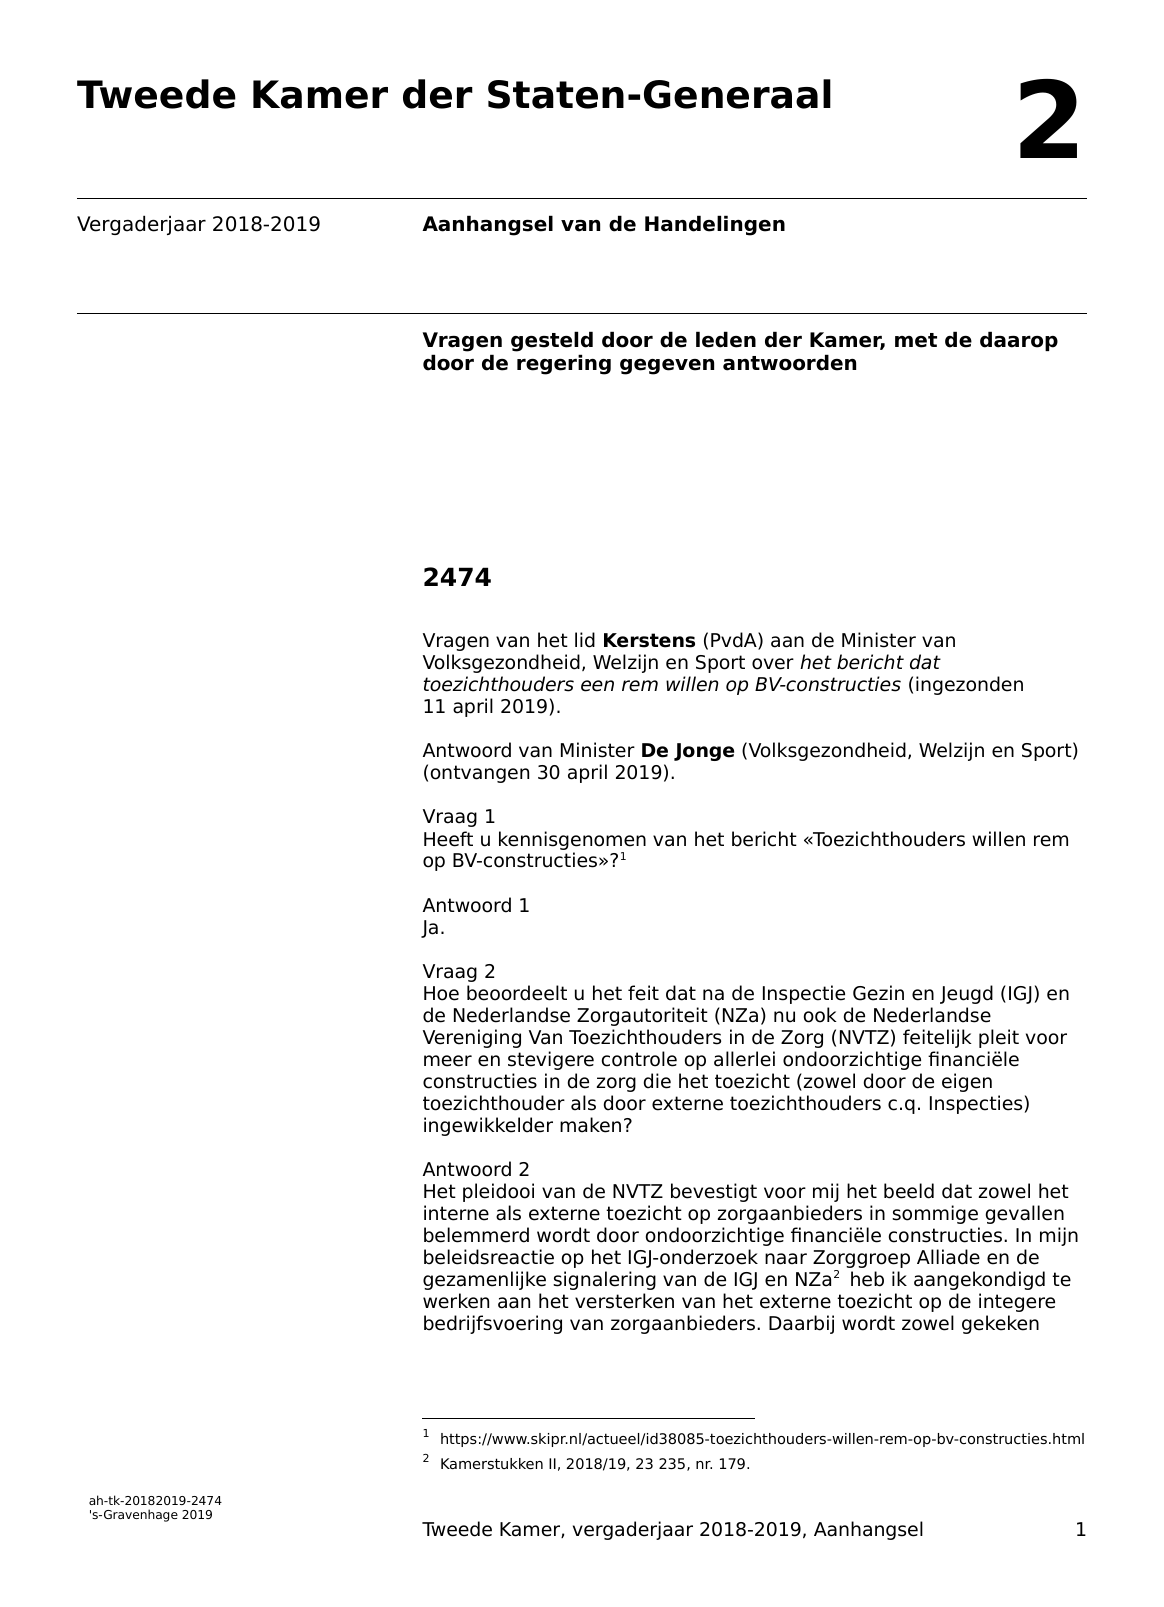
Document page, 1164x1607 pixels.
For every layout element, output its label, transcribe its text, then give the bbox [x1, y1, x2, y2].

text Antwoord van Minister De Jonge (Volksgezondheid, Welzijn en Sport) (ontvangen 30 april 2019). [422, 740, 1087, 784]
text 's-Gravenhage 2019 [88, 1508, 323, 1522]
text Heeft u kennisgenomen van het bericht «Toezichthouders willen rem op BV-constructies»? [422, 828, 1087, 872]
table_cell Vragen gesteld door de leden der Kamer, met de daarop door de regering gegeven antwoorden [422, 314, 1087, 375]
table_header Tweede Kamer der Staten-Generaal [77, 59, 886, 198]
text Het pleidooi van de NVTZ bevestigt voor mij het beeld dat zowel het interne als externe toezicht op zorgaanbieders in sommige gevallen belemmerd wordt door ondoorzichtige financiële constructies. In mijn beleidsreactie op het IGJ-onderzoek naar Zorggroep Alliade en de gezamenlijke signalering van de IGJ en NZa heb ik aangekondigd te werken aan het versterken van het externe toezicht op de integere bedrijfsvoering van zorgaanbieders. Daarbij wordt zowel gekeken [422, 1181, 1087, 1334]
text Vraag 1 [422, 806, 1087, 828]
table_cell Aanhangsel van de Handelingen [422, 199, 1087, 313]
text Ja. [422, 917, 1087, 938]
text Antwoord 2 [422, 1159, 1087, 1181]
text Hoe beoordeelt u het feit dat na de Inspectie Gezin en Jeugd (IGJ) en de Nederlandse Zorgautoriteit (NZa) nu ook de Nederlandse Vereniging Van Toezichthouders in de Zorg (NVTZ) feitelijk pleit voor meer en stevigere controle op allerlei ondoorzichtige financiële constructies in de zorg die het toezicht (zowel door de eigen toezichthouder als door externe toezichthouders c.q. Inspecties) ingewikkelder maken? [422, 983, 1087, 1137]
text Vragen van het lid Kerstens (PvdA) aan de Minister van Volksgezondheid, Welzijn en Sport over het bericht dat toezichthouders een rem willen op BV-constructies (ingezonden 11 april 2019). [422, 630, 1087, 718]
text Kamerstukken II, 2018/19, 23 235, nr. 179. [422, 1452, 1087, 1474]
table_header 2 [886, 59, 1087, 198]
table_cell Vergaderjaar 2018-2019 [77, 199, 422, 313]
text Vraag 2 [422, 961, 1087, 983]
text ah-tk-20182019-2474 [88, 1494, 323, 1508]
text https://www.skipr.nl/actueel/id38085-toezichthouders-willen-rem-op-bv-constructies.html [422, 1427, 1087, 1449]
text 2474 [422, 563, 1087, 592]
text Antwoord 1 [422, 894, 1087, 917]
table_cell [77, 314, 422, 375]
